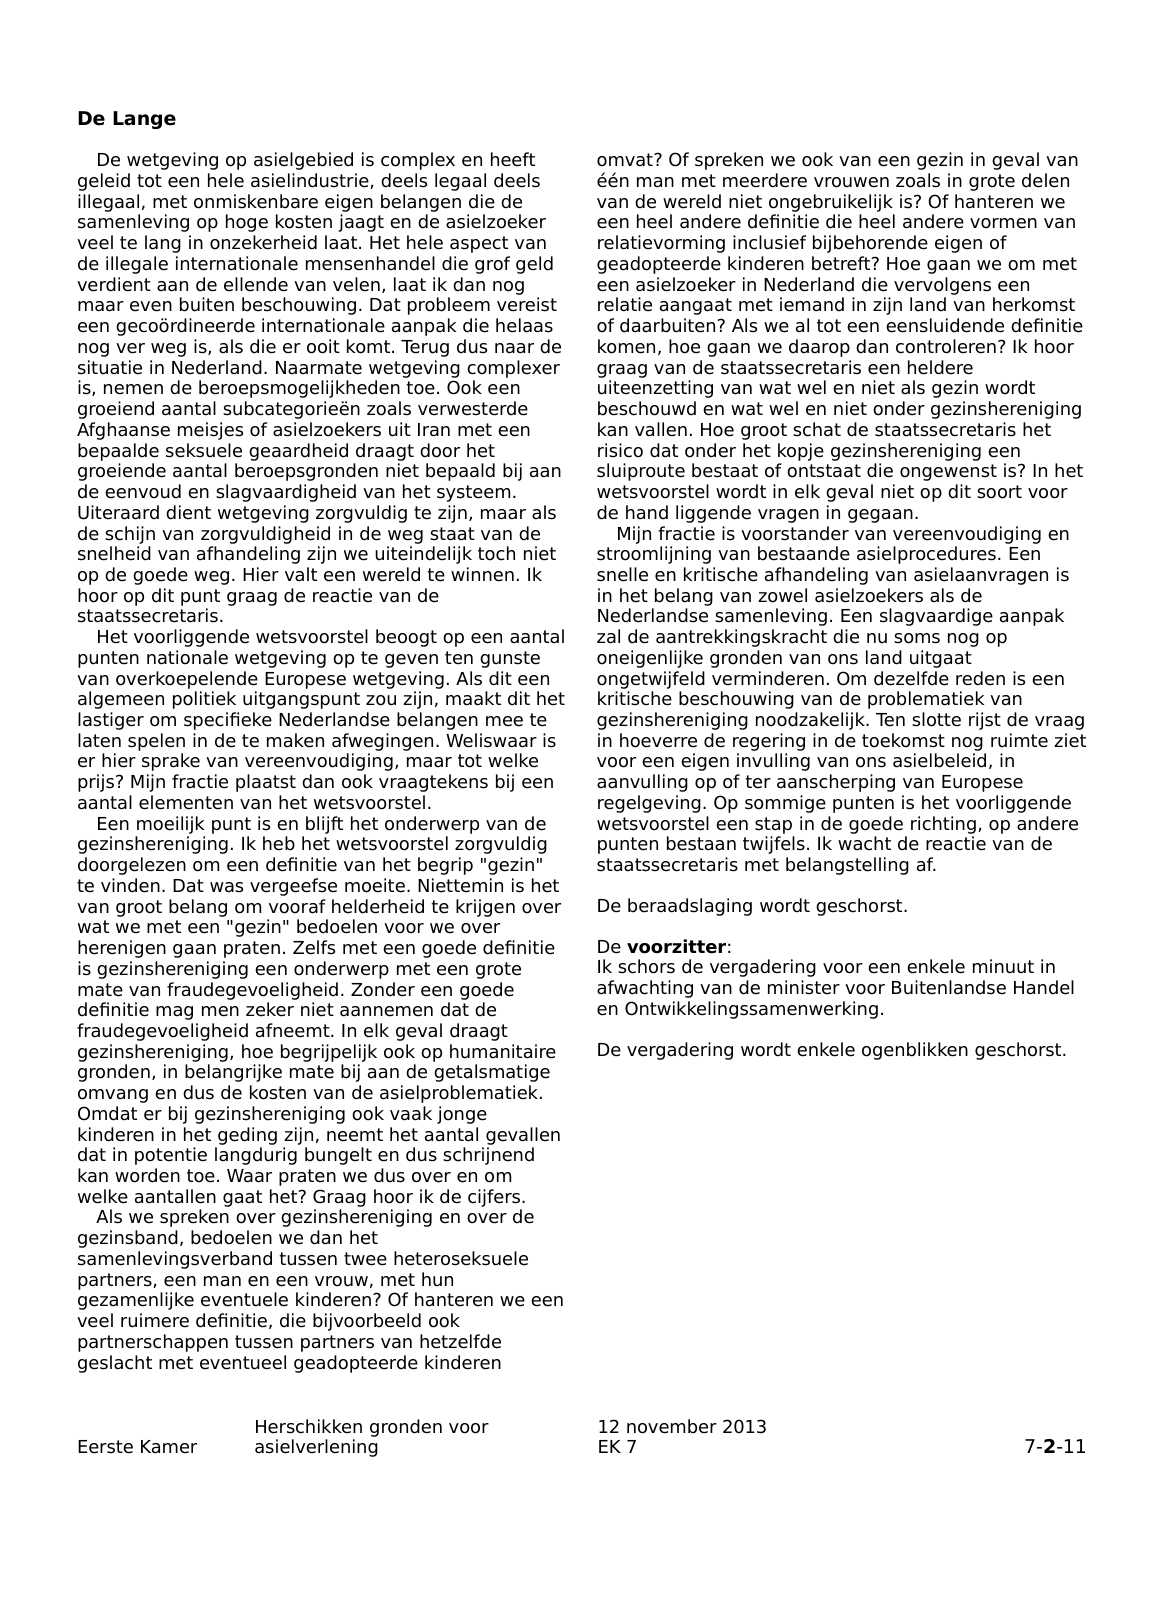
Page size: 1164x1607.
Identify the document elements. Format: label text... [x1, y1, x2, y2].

text Als we spreken over gezinshereniging en over de gezinsband, bedoelen we dan het samenlevingsverband tussen twee heteroseksuele partners, een man en een vrouw, met hun gezamenlijke eventuele kinderen? Of hanteren we een veel ruimere definitie, die bijvoorbeeld ook partnerschappen tussen partners van hetzelfde geslacht met eventueel geadopteerde kinderen [77, 1207, 567, 1373]
text Een moeilijk punt is en blijft het onderwerp van de gezinshereniging. Ik heb het wetsvoorstel zorgvuldig doorgelezen om een definitie van het begrip "gezin" te vinden. Dat was vergeefse moeite. Niettemin is het van groot belang om vooraf helderheid te krijgen over wat we met een "gezin" bedoelen voor we over herenigen gaan praten. Zelfs met een goede definitie is gezinshereniging een onderwerp met een grote mate van fraudegevoeligheid. Zonder een goede definitie mag men zeker niet aannemen dat de fraudegevoeligheid afneemt. In elk geval draagt gezinshereniging, hoe begrijpelijk ook op humanitaire gronden, in belangrijke mate bij aan de getalsmatige omvang en dus de kosten van de asielproblematiek. Omdat er bij gezinshereniging ook vaak jonge kinderen in het geding zijn, neemt het aantal gevallen dat in potentie langdurig bungelt en dus schrijnend kan worden toe. Waar praten we dus over en om welke aantallen gaat het? Graag hoor ik de cijfers. [77, 813, 567, 1207]
text Mijn fractie is voorstander van vereenvoudiging en stroomlijning van bestaande asielprocedures. Een snelle en kritische afhandeling van asielaanvragen is in het belang van zowel asielzoekers als de Nederlandse samenleving. Een slagvaardige aanpak zal de aantrekkingskracht die nu soms nog op oneigenlijke gronden van ons land uitgaat ongetwijfeld verminderen. Om dezelfde reden is een kritische beschouwing van de problematiek van gezinshereniging noodzakelijk. Ten slotte rijst de vraag in hoeverre de regering in de toekomst nog ruimte ziet voor een eigen invulling van ons asielbeleid, in aanvulling op of ter aanscherping van Europese regelgeving. Op sommige punten is het voorliggende wetsvoorstel een stap in de goede richting, op andere punten bestaan twijfels. Ik wacht de reactie van de staatssecretaris met belangstelling af. [596, 523, 1087, 876]
text De beraadslaging wordt geschorst. [596, 896, 1087, 916]
text Het voorliggende wetsvoorstel beoogt op een aantal punten nationale wetgeving op te geven ten gunste van overkoepelende Europese wetgeving. Als dit een algemeen politiek uitgangspunt zou zijn, maakt dit het lastiger om specifieke Nederlandse belangen mee te laten spelen in de te maken afwegingen. Weliswaar is er hier sprake van vereenvoudiging, maar tot welke prijs? Mijn fractie plaatst dan ook vraagtekens bij een aantal elementen van het wetsvoorstel. [77, 627, 567, 813]
text De vergadering wordt enkele ogenblikken geschorst. [596, 1039, 1087, 1060]
text De voorzitter: [596, 936, 1087, 957]
text De wetgeving op asielgebied is complex en heeft geleid tot een hele asielindustrie, deels legaal deels illegaal, met onmiskenbare eigen belangen die de samenleving op hoge kosten jaagt en de asielzoeker veel te lang in onzekerheid laat. Het hele aspect van de illegale internationale mensenhandel die grof geld verdient aan de ellende van velen, laat ik dan nog maar even buiten beschouwing. Dat probleem vereist een gecoördineerde internationale aanpak die helaas nog ver weg is, als die er ooit komt. Terug dus naar de situatie in Nederland. Naarmate wetgeving complexer is, nemen de beroepsmogelijkheden toe. Ook een groeiend aantal subcategorieën zoals verwesterde Afghaanse meisjes of asielzoekers uit Iran met een bepaalde seksuele geaardheid draagt door het groeiende aantal beroepsgronden niet bepaald bij aan de eenvoud en slagvaardigheid van het systeem. Uiteraard dient wetgeving zorgvuldig te zijn, maar als de schijn van zorgvuldigheid in de weg staat van de snelheid van afhandeling zijn we uiteindelijk toch niet op de goede weg. Hier valt een wereld te winnen. Ik hoor op dit punt graag de reactie van de staatssecretaris. [77, 150, 567, 627]
text Ik schors de vergadering voor een enkele minuut in afwachting van de minister voor Buitenlandse Handel en Ontwikkelingssamenwerking. [596, 957, 1087, 1019]
text omvat? Of spreken we ook van een gezin in geval van één man met meerdere vrouwen zoals in grote delen van de wereld niet ongebruikelijk is? Of hanteren we een heel andere definitie die heel andere vormen van relatievorming inclusief bijbehorende eigen of geadopteerde kinderen betreft? Hoe gaan we om met een asielzoeker in Nederland die vervolgens een relatie aangaat met iemand in zijn land van herkomst of daarbuiten? Als we al tot een eensluidende definitie komen, hoe gaan we daarop dan controleren? Ik hoor graag van de staatssecretaris een heldere uiteenzetting van wat wel en niet als gezin wordt beschouwd en wat wel en niet onder gezinshereniging kan vallen. Hoe groot schat de staatssecretaris het risico dat onder het kopje gezinshereniging een sluiproute bestaat of ontstaat die ongewenst is? In het wetsvoorstel wordt in elk geval niet op dit soort voor de hand liggende vragen in gegaan. [596, 150, 1087, 523]
